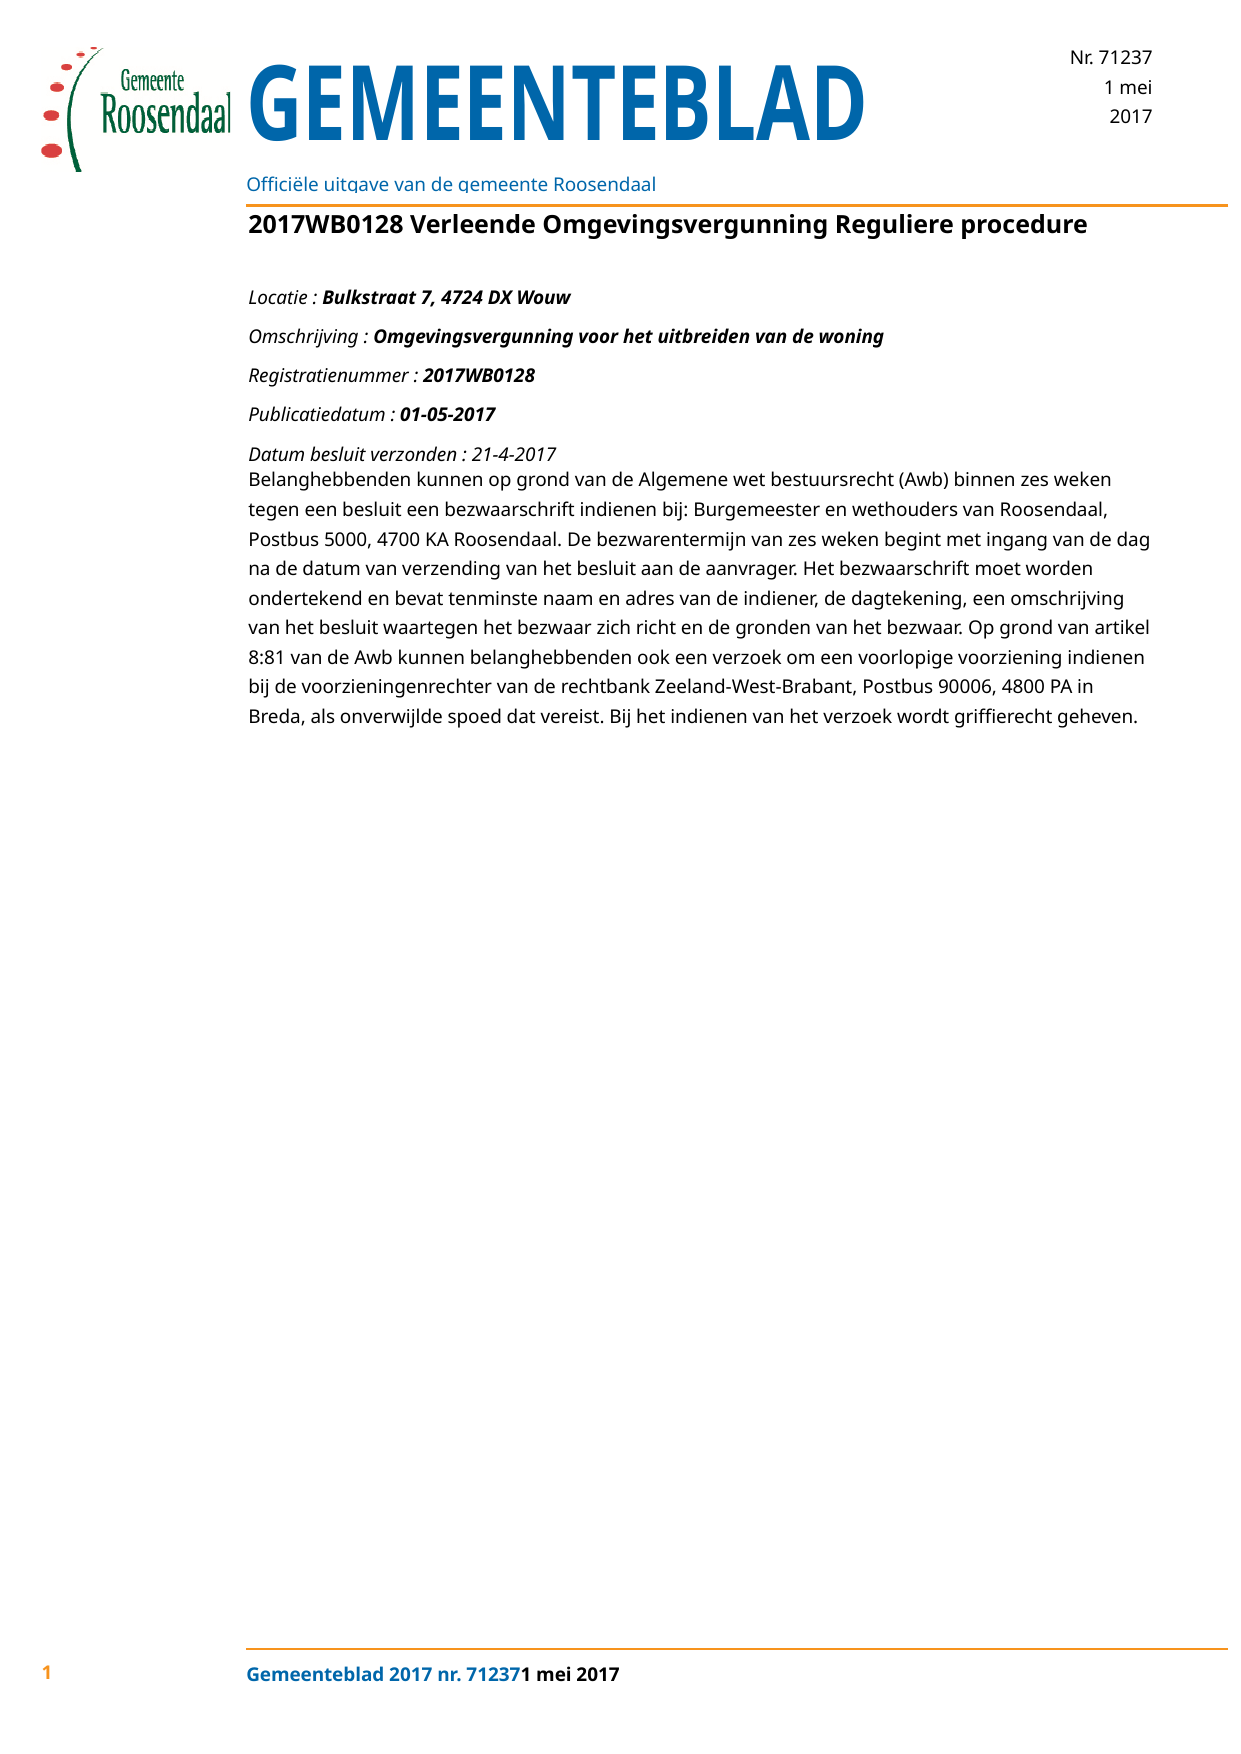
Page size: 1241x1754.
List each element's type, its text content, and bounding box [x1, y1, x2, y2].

text Publicatiedatum : 01-05-2017 [248, 402, 1152, 427]
text 2017WB0128 Verleende Omgevingsvergunning Reguliere procedure [248, 207, 1152, 241]
text Registratienummer : 2017WB0128 [248, 362, 1152, 388]
picture [41, 47, 231, 172]
text Datum besluit verzonden : 21-4-2017 [248, 441, 1152, 467]
text Belanghebbenden kunnen op grond van de Algemene wet bestuursrecht (Awb) binnen zes weken tegen een besluit een bezwaarschrift indienen bij: Burgemeester en wethouders van Roosendaal, Postbus 5000, 4700 KA Roosendaal. De bezwarentermijn van zes weken begint met ingang van de dag na de datum van verzending van het besluit aan de aanvrager. Het bezwaarschrift moet worden ondertekend en bevat tenminste naam en adres van de indiener, de dagtekening, een omschrijving van het besluit waartegen het bezwaar zich richt en de gronden van het bezwaar. Op grond van artikel 8:81 van de Awb kunnen belanghebbenden ook een verzoek om een voorlopige voorziening indienen bij de voorzieningenrechter van de rechtbank Zeeland-West-Brabant, Postbus 90006, 4800 PA in Breda, als onverwijlde spoed dat vereist. Bij het indienen van het verzoek wordt griffierecht geheven. [248, 467, 1152, 729]
text Omschrijving : Omgevingsvergunning voor het uitbreiden van de woning [248, 323, 1152, 349]
text Locatie : Bulkstraat 7, 4724 DX Wouw [248, 284, 1152, 309]
